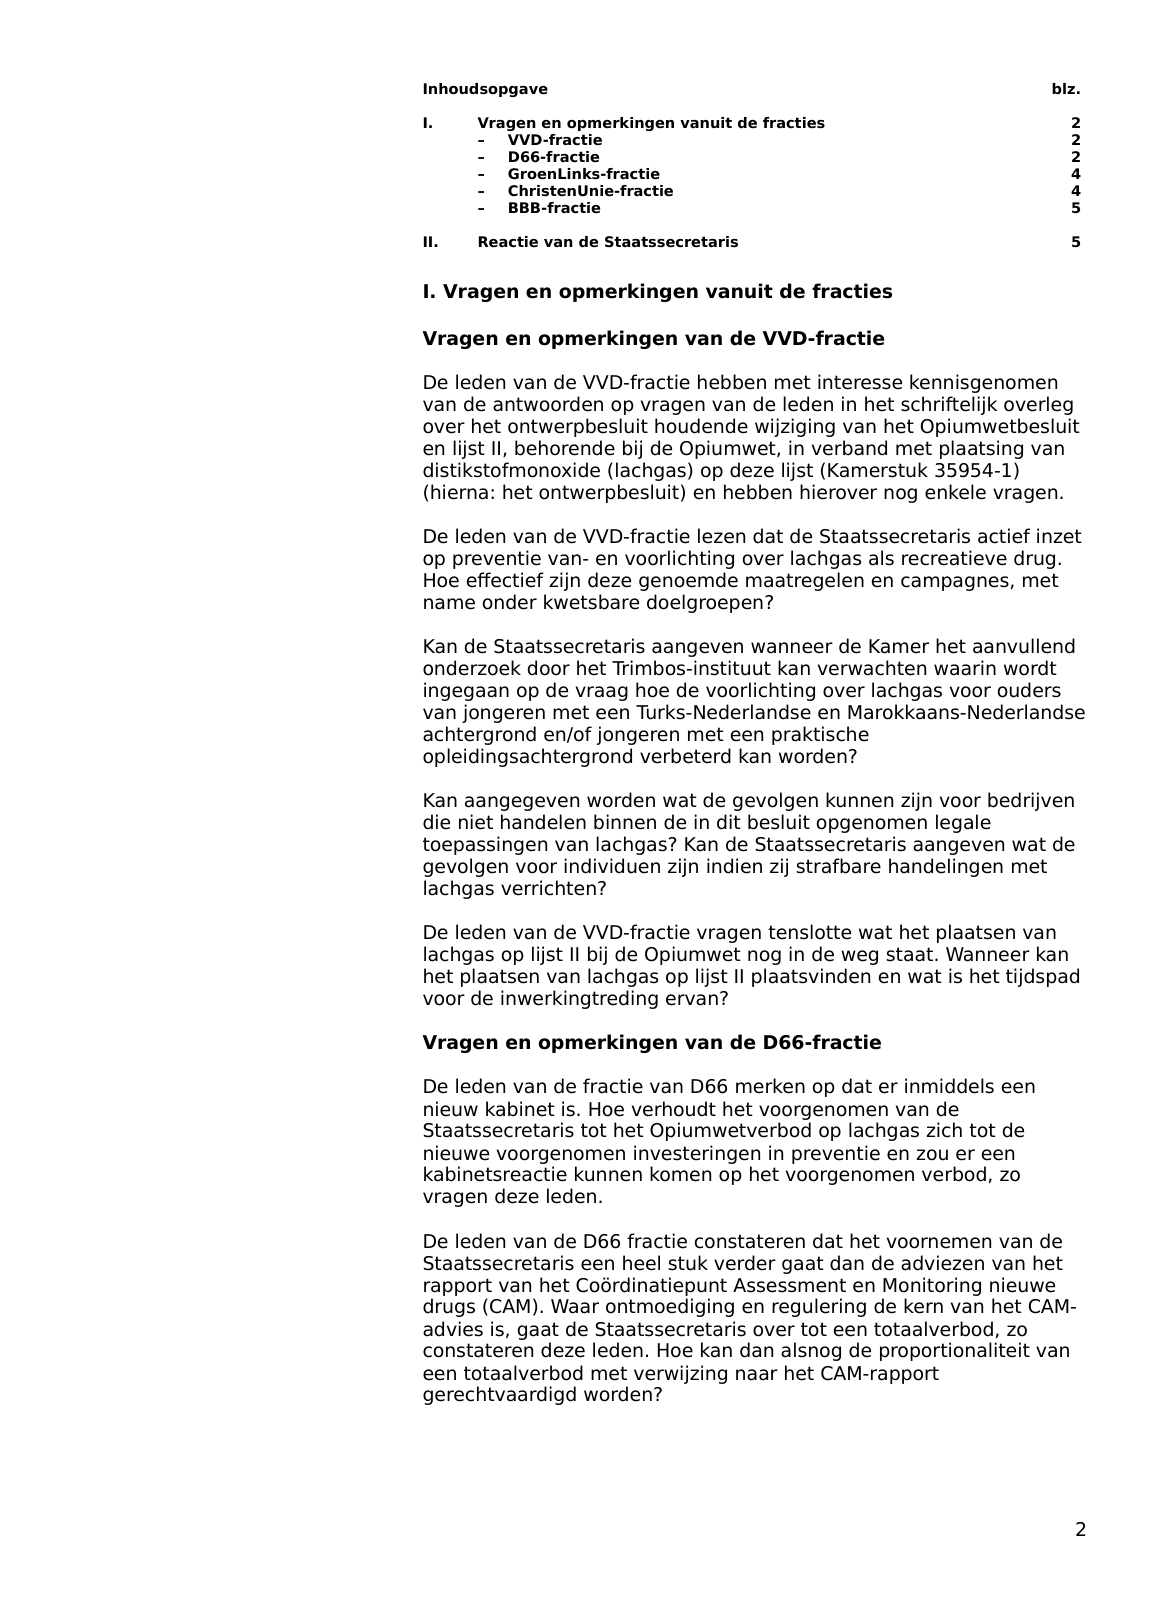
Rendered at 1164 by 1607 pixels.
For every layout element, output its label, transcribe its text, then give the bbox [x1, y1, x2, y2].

table_cell 4 [993, 183, 1087, 200]
table_cell Reactie van de Staatssecretaris [471, 234, 993, 251]
table_cell GroenLinks-fractie [502, 166, 993, 183]
table_cell Vragen en opmerkingen vanuit de fracties [471, 115, 993, 132]
table_header blz. [993, 81, 1087, 98]
table_cell – [471, 183, 502, 200]
table_cell BBB-fractie [502, 200, 993, 217]
subtitle Vragen en opmerkingen van de VVD-fractie [422, 328, 1087, 350]
subtitle Vragen en opmerkingen van de D66-fractie [422, 1032, 1087, 1054]
table_cell [422, 98, 471, 115]
text De leden van de D66 fractie constateren dat het voornemen van de Staatssecretaris een heel stuk verder gaat dan de adviezen van het rapport van het Coördinatiepunt Assessment en Monitoring nieuwe drugs (CAM). Waar ontmoediging en regulering de kern van het CAM-advies is, gaat de Staatssecretaris over tot een totaalverbod, zo constateren deze leden. Hoe kan dan alsnog de proportionaliteit van een totaalverbod met verwijzing naar het CAM-rapport gerechtvaardigd worden? [422, 1231, 1087, 1406]
table_cell 2 [993, 132, 1087, 149]
table_cell VVD-fractie [502, 132, 993, 149]
table_cell 2 [993, 115, 1087, 132]
table_cell [502, 98, 993, 115]
table_cell 4 [993, 166, 1087, 183]
table_cell D66-fractie [502, 149, 993, 166]
table_cell [422, 200, 471, 217]
subtitle I. Vragen en opmerkingen vanuit de fracties [422, 281, 1087, 303]
table_cell ChristenUnie-fractie [502, 183, 993, 200]
table_cell – [471, 200, 502, 217]
text De leden van de VVD-fractie hebben met interesse kennisgenomen van de antwoorden op vragen van de leden in het schriftelijk overleg over het ontwerpbesluit houdende wijziging van het Opiumwetbesluit en lijst II, behorende bij de Opiumwet, in verband met plaatsing van distikstofmonoxide (lachgas) op deze lijst (Kamerstuk 35954-1) (hierna: het ontwerpbesluit) en hebben hierover nog enkele vragen. [422, 372, 1087, 504]
table_cell [422, 217, 471, 234]
text De leden van de VVD-fractie lezen dat de Staatssecretaris actief inzet op preventie van- en voorlichting over lachgas als recreatieve drug. Hoe effectief zijn deze genoemde maatregelen en campagnes, met name onder kwetsbare doelgroepen? [422, 526, 1087, 614]
table_cell [502, 217, 993, 234]
text De leden van de fractie van D66 merken op dat er inmiddels een nieuw kabinet is. Hoe verhoudt het voorgenomen van de Staatssecretaris tot het Opiumwetverbod op lachgas zich tot de nieuwe voorgenomen investeringen in preventie en zou er een kabinetsreactie kunnen komen op het voorgenomen verbod, zo vragen deze leden. [422, 1076, 1087, 1208]
table_cell [422, 149, 471, 166]
table_cell [422, 132, 471, 149]
table_cell – [471, 149, 502, 166]
table_cell 5 [993, 200, 1087, 217]
table_cell [993, 217, 1087, 234]
table_cell [471, 217, 502, 234]
table_header Inhoudsopgave [422, 81, 993, 98]
text Kan aangegeven worden wat de gevolgen kunnen zijn voor bedrijven die niet handelen binnen de in dit besluit opgenomen legale toepassingen van lachgas? Kan de Staatssecretaris aangeven wat de gevolgen voor individuen zijn indien zij strafbare handelingen met lachgas verrichten? [422, 790, 1087, 900]
text De leden van de VVD-fractie vragen tenslotte wat het plaatsen van lachgas op lijst II bij de Opiumwet nog in de weg staat. Wanneer kan het plaatsen van lachgas op lijst II plaatsvinden en wat is het tijdspad voor de inwerkingtreding ervan? [422, 922, 1087, 1010]
table_cell 2 [993, 149, 1087, 166]
table_cell – [471, 166, 502, 183]
table_cell II. [422, 234, 471, 251]
table_cell 5 [993, 234, 1087, 251]
table_cell [471, 98, 502, 115]
text Kan de Staatssecretaris aangeven wanneer de Kamer het aanvullend onderzoek door het Trimbos-instituut kan verwachten waarin wordt ingegaan op de vraag hoe de voorlichting over lachgas voor ouders van jongeren met een Turks-Nederlandse en Marokkaans-Nederlandse achtergrond en/of jongeren met een praktische opleidingsachtergrond verbeterd kan worden? [422, 636, 1087, 768]
table_cell [422, 183, 471, 200]
table_cell [422, 166, 471, 183]
table_cell [993, 98, 1087, 115]
table_cell I. [422, 115, 471, 132]
table_cell – [471, 132, 502, 149]
